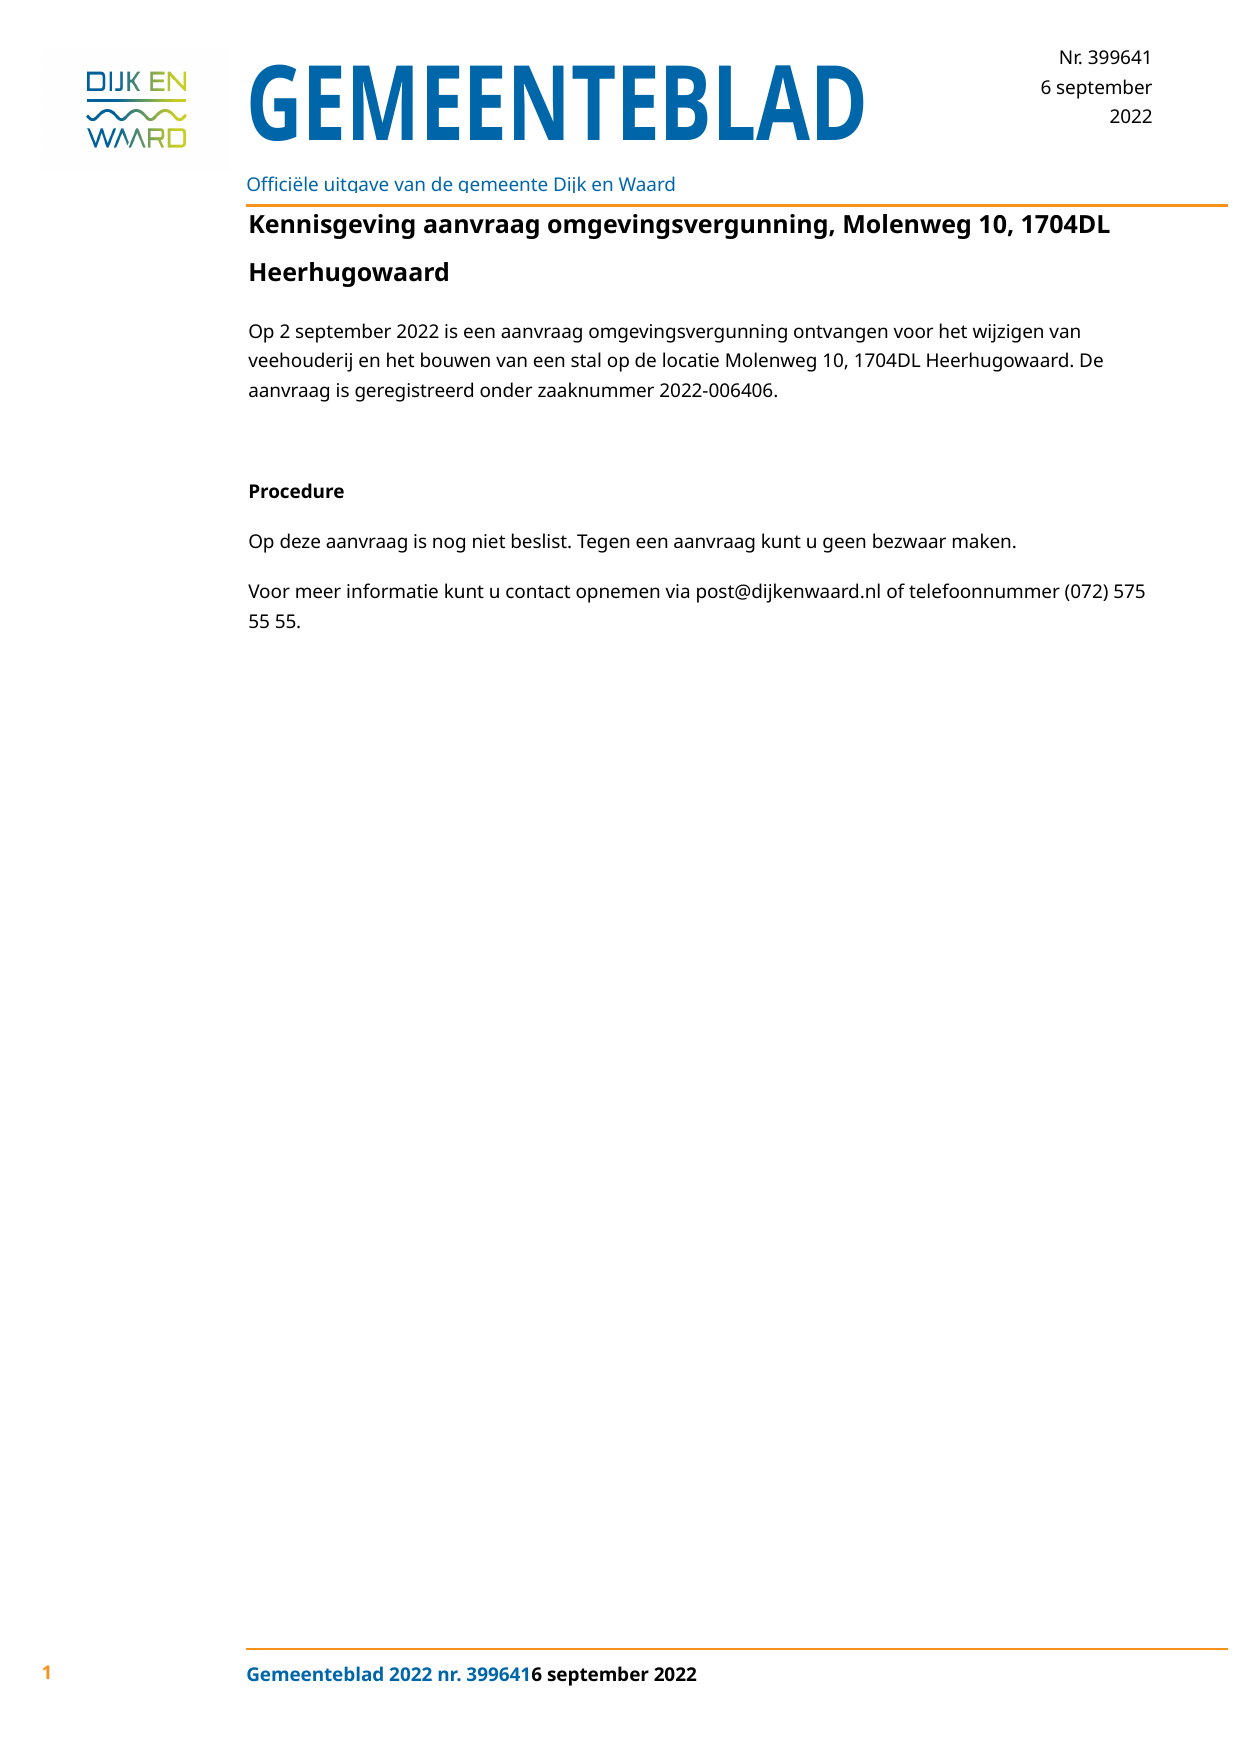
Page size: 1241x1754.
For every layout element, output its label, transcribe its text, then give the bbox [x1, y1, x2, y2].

text Procedure [248, 478, 1152, 504]
text Op 2 september 2022 is een aanvraag omgevingsvergunning ontvangen voor het wijzigen van veehouderij en het bouwen van een stal op de locatie Molenweg 10, 1704DL Heerhugowaard. De aanvraag is geregistreerd onder zaaknummer 2022-006406. [248, 318, 1152, 403]
text Kennisgeving aanvraag omgevingsvergunning, Molenweg 10, 1704DL Heerhugowaard [248, 207, 1152, 288]
text Op deze aanvraag is nog niet beslist. Tegen een aanvraag kunt u geen bezwaar maken. [248, 528, 1152, 554]
text Voor meer informatie kunt u contact opnemen via post@dijkenwaard.nl of telefoonnummer (072) 575 55 55. [248, 579, 1152, 634]
picture [41, 47, 231, 172]
